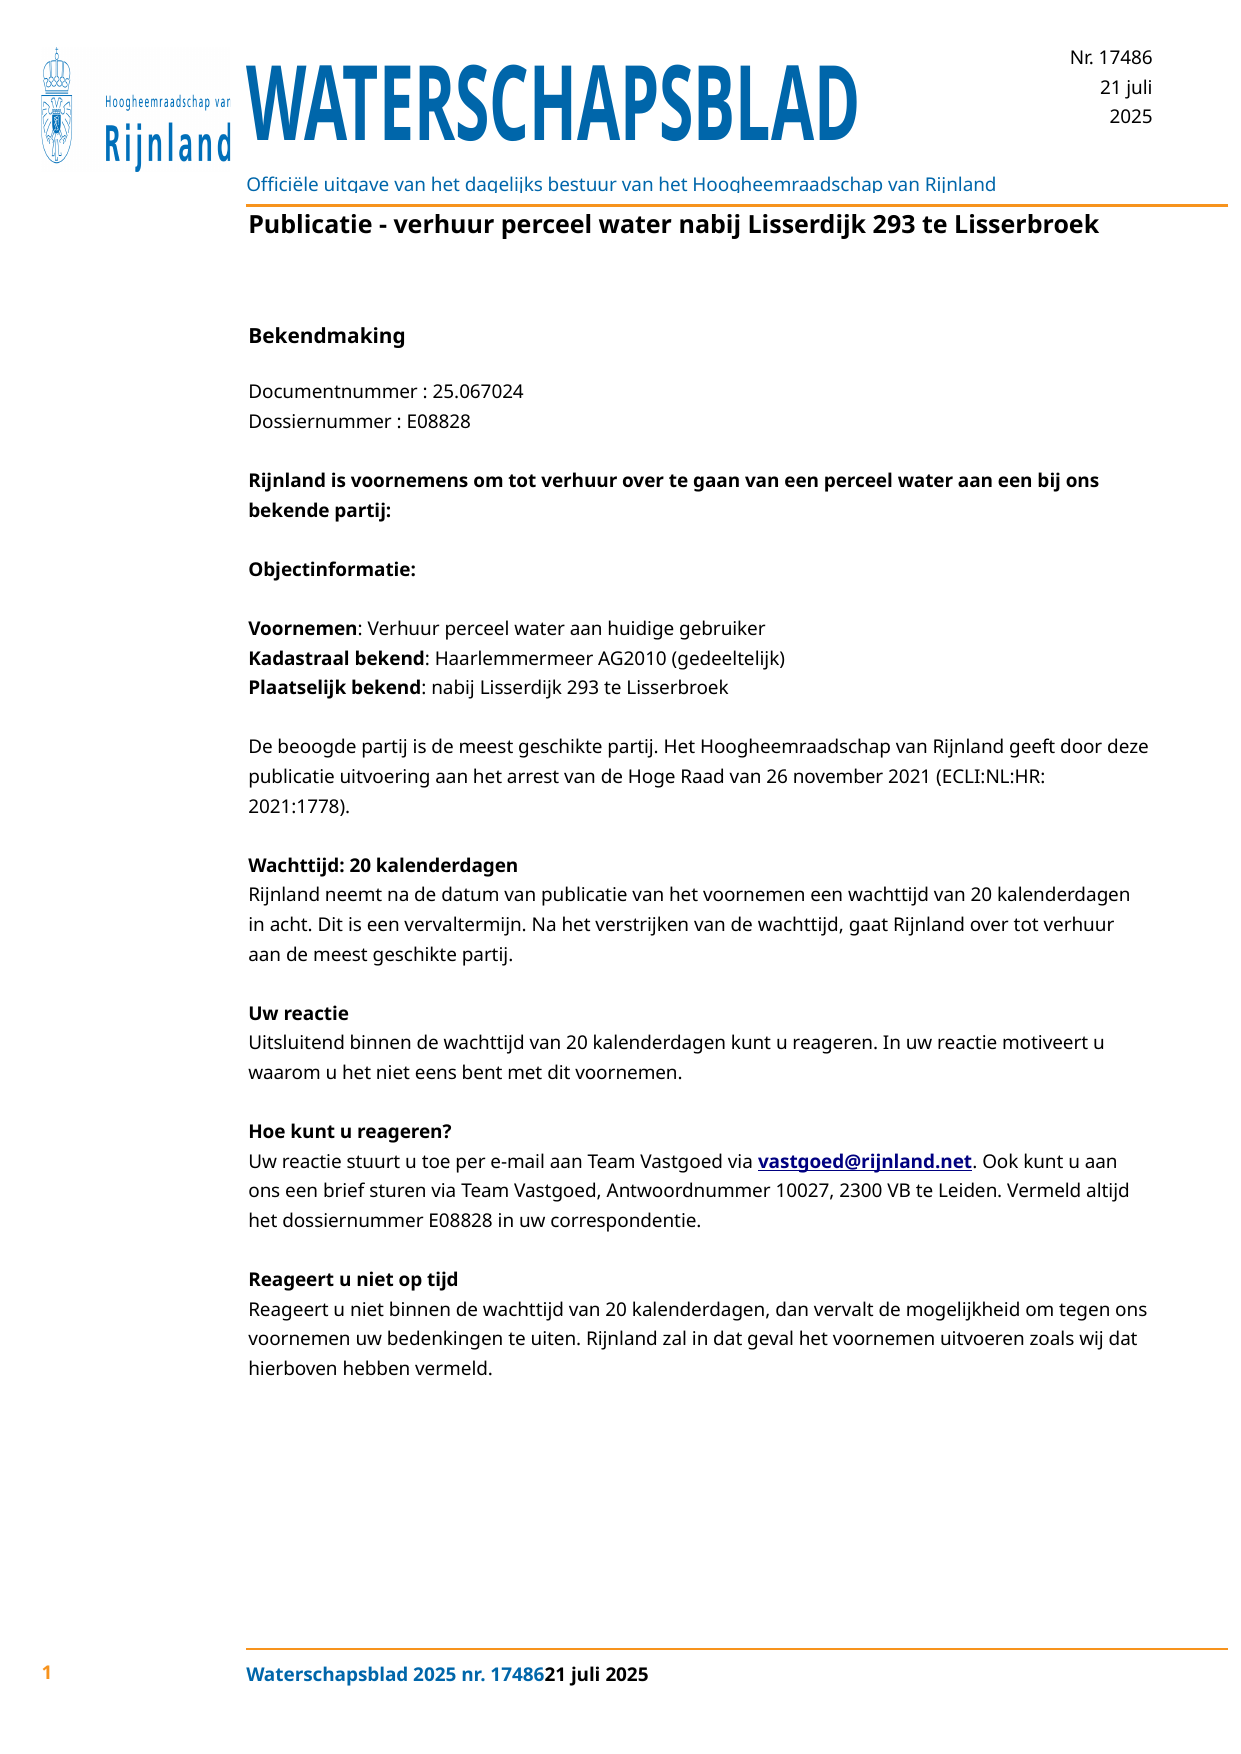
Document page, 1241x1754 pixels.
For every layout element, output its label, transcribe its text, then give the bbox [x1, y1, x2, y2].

text Wachttijd: 20 kalenderdagen [248, 852, 1152, 878]
text Documentnummer : 25.067024 [248, 379, 1152, 404]
text Voornemen: Verhuur perceel water aan huidige gebruiker [248, 615, 1152, 641]
text Uw reactie [248, 1000, 1152, 1026]
text Publicatie - verhuur perceel water nabij Lisserdijk 293 te Lisserbroek [248, 207, 1152, 241]
text Rijnland neemt na de datum van publicatie van het voornemen een wachttijd van 20 kalenderdagen in acht. Dit is een vervaltermijn. Na het verstrijken van de wachttijd, gaat Rijnland over tot verhuur aan de meest geschikte partij. [248, 882, 1152, 967]
text Rijnland is voornemens om tot verhuur over te gaan van een perceel water aan een bij ons bekende partij: [248, 467, 1152, 523]
text Plaatselijk bekend: nabij Lisserdijk 293 te Lisserbroek [248, 674, 1152, 700]
picture [41, 47, 231, 172]
text De beoogde partij is de meest geschikte partij. Het Hoogheemraadschap van Rijnland geeft door deze publicatie uitvoering aan het arrest van de Hoge Raad van 26 november 2021 (ECLI:NL:HR: 2021:1778). [248, 734, 1152, 819]
text Uitsluitend binnen de wachttijd van 20 kalenderdagen kunt u reageren. In uw reactie motiveert u waarom u het niet eens bent met dit voornemen. [248, 1029, 1152, 1085]
text Hoe kunt u reageren? [248, 1118, 1152, 1144]
text Reageert u niet binnen de wachttijd van 20 kalenderdagen, dan vervalt de mogelijkheid om tegen ons voornemen uw bedenkingen te uiten. Rijnland zal in dat geval het voornemen uitvoeren zoals wij dat hierboven hebben vermeld. [248, 1296, 1152, 1381]
text Kadastraal bekend: Haarlemmermeer AG2010 (gedeeltelijk) [248, 645, 1152, 671]
text Reageert u niet op tijd [248, 1266, 1152, 1292]
text Bekendmaking [248, 321, 1152, 349]
text Uw reactie stuurt u toe per e-mail aan Team Vastgoed via vastgoed@rijnland.net. Ook kunt u aan ons een brief sturen via Team Vastgoed, Antwoordnummer 10027, 2300 VB te Leiden. Vermeld altijd het dossiernummer E08828 in uw correspondentie. [248, 1148, 1152, 1233]
text Dossiernummer : E08828 [248, 408, 1152, 434]
text Objectinformatie: [248, 556, 1152, 582]
